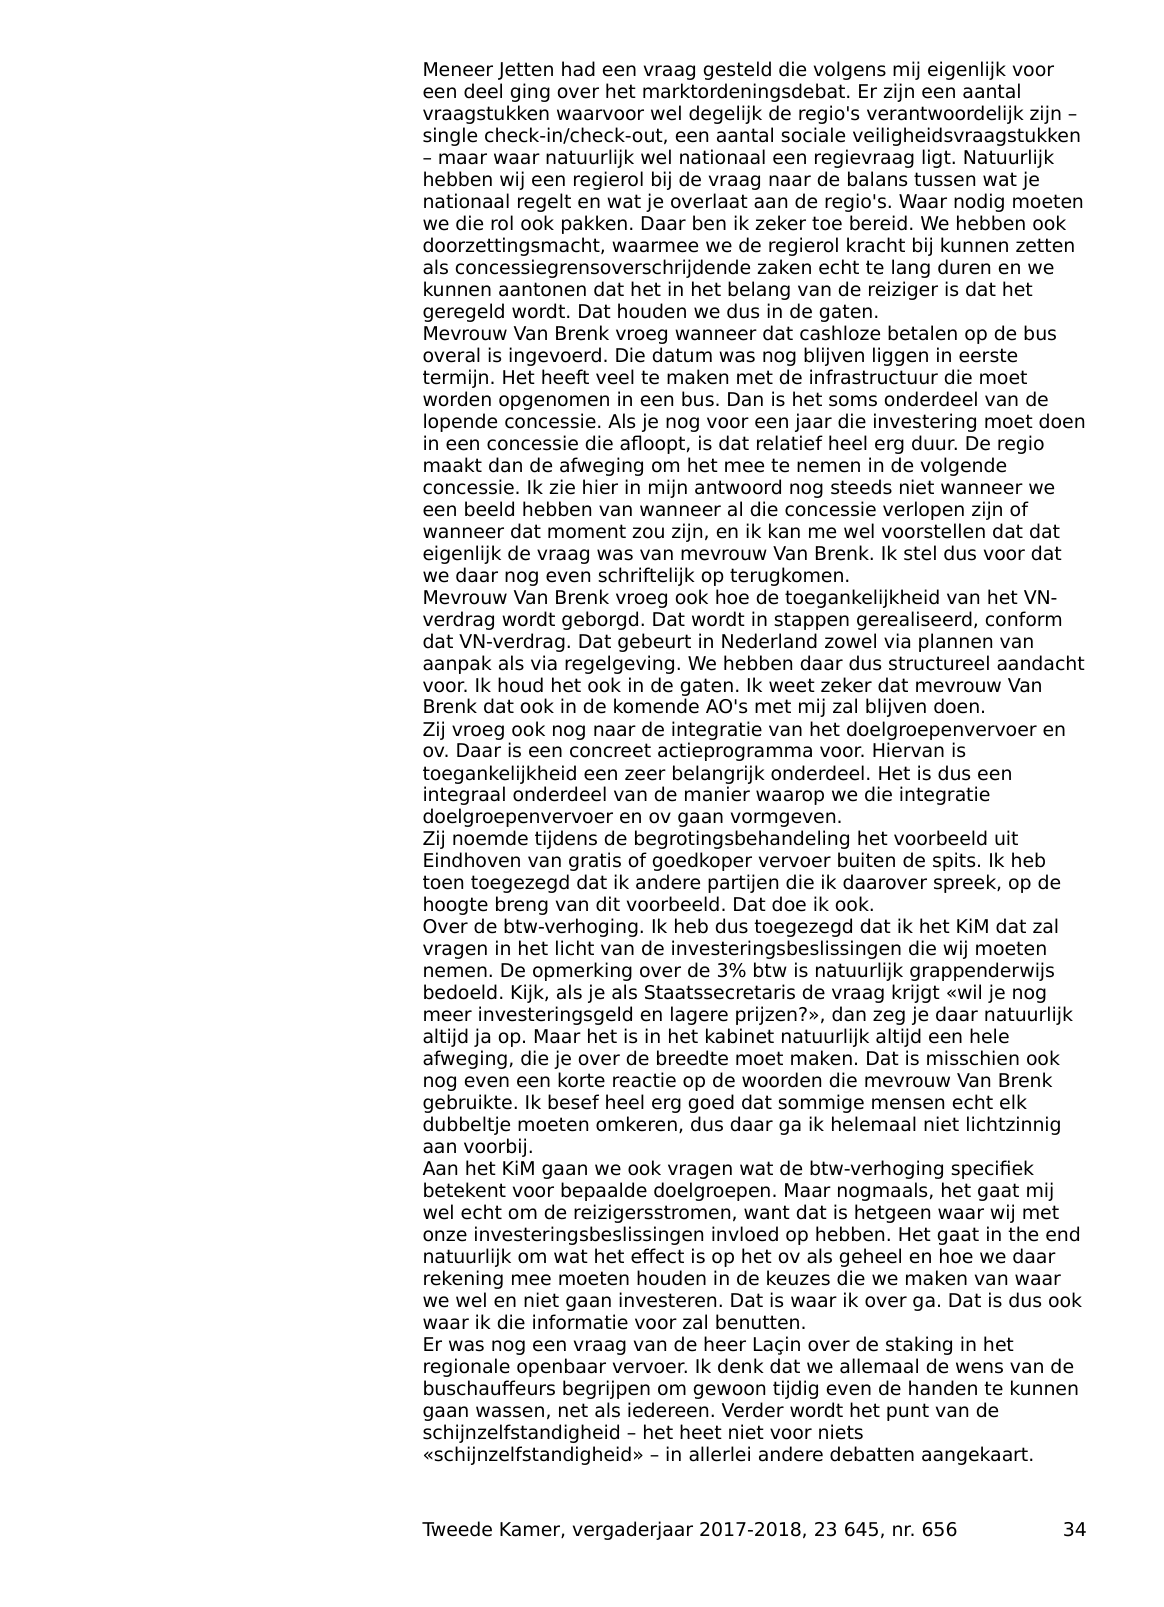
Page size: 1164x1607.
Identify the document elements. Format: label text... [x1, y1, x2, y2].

text Meneer Jetten had een vraag gesteld die volgens mij eigenlijk voor een deel ging over het marktordeningsdebat. Er zijn een aantal vraagstukken waarvoor wel degelijk de regio's verantwoordelijk zijn – single check-in/check-out, een aantal sociale veiligheidsvraagstukken – maar waar natuurlijk wel nationaal een regievraag ligt. Natuurlijk hebben wij een regierol bij de vraag naar de balans tussen wat je nationaal regelt en wat je overlaat aan de regio's. Waar nodig moeten we die rol ook pakken. Daar ben ik zeker toe bereid. We hebben ook doorzettingsmacht, waarmee we de regierol kracht bij kunnen zetten als concessiegrensoverschrijdende zaken echt te lang duren en we kunnen aantonen dat het in het belang van de reiziger is dat het geregeld wordt. Dat houden we dus in de gaten. [422, 59, 1087, 323]
text Over de btw-verhoging. Ik heb dus toegezegd dat ik het KiM dat zal vragen in het licht van de investeringsbeslissingen die wij moeten nemen. De opmerking over de 3% btw is natuurlijk grappenderwijs bedoeld. Kijk, als je als Staatssecretaris de vraag krijgt «wil je nog meer investeringsgeld en lagere prijzen?», dan zeg je daar natuurlijk altijd ja op. Maar het is in het kabinet natuurlijk altijd een hele afweging, die je over de breedte moet maken. Dat is misschien ook nog even een korte reactie op de woorden die mevrouw Van Brenk gebruikte. Ik besef heel erg goed dat sommige mensen echt elk dubbeltje moeten omkeren, dus daar ga ik helemaal niet lichtzinnig aan voorbij. [422, 916, 1087, 1158]
text Zij noemde tijdens de begrotingsbehandeling het voorbeeld uit Eindhoven van gratis of goedkoper vervoer buiten de spits. Ik heb toen toegezegd dat ik andere partijen die ik daarover spreek, op de hoogte breng van dit voorbeeld. Dat doe ik ook. [422, 828, 1087, 916]
text Mevrouw Van Brenk vroeg ook hoe de toegankelijkheid van het VN-verdrag wordt geborgd. Dat wordt in stappen gerealiseerd, conform dat VN-verdrag. Dat gebeurt in Nederland zowel via plannen van aanpak als via regelgeving. We hebben daar dus structureel aandacht voor. Ik houd het ook in de gaten. Ik weet zeker dat mevrouw Van Brenk dat ook in de komende AO's met mij zal blijven doen. [422, 587, 1087, 718]
text Mevrouw Van Brenk vroeg wanneer dat cashloze betalen op de bus overal is ingevoerd. Die datum was nog blijven liggen in eerste termijn. Het heeft veel te maken met de infrastructuur die moet worden opgenomen in een bus. Dan is het soms onderdeel van de lopende concessie. Als je nog voor een jaar die investering moet doen in een concessie die afloopt, is dat relatief heel erg duur. De regio maakt dan de afweging om het mee te nemen in de volgende concessie. Ik zie hier in mijn antwoord nog steeds niet wanneer we een beeld hebben van wanneer al die concessie verlopen zijn of wanneer dat moment zou zijn, en ik kan me wel voorstellen dat dat eigenlijk de vraag was van mevrouw Van Brenk. Ik stel dus voor dat we daar nog even schriftelijk op terugkomen. [422, 323, 1087, 587]
text Aan het KiM gaan we ook vragen wat de btw-verhoging specifiek betekent voor bepaalde doelgroepen. Maar nogmaals, het gaat mij wel echt om de reizigersstromen, want dat is hetgeen waar wij met onze investeringsbeslissingen invloed op hebben. Het gaat in the end natuurlijk om wat het effect is op het ov als geheel en hoe we daar rekening mee moeten houden in de keuzes die we maken van waar we wel en niet gaan investeren. Dat is waar ik over ga. Dat is dus ook waar ik die informatie voor zal benutten. [422, 1158, 1087, 1334]
text Er was nog een vraag van de heer Laçin over de staking in het regionale openbaar vervoer. Ik denk dat we allemaal de wens van de buschauffeurs begrijpen om gewoon tijdig even de handen te kunnen gaan wassen, net als iedereen. Verder wordt het punt van de schijnzelfstandigheid – het heet niet voor niets «schijnzelfstandigheid» – in allerlei andere debatten aangekaart. [422, 1334, 1087, 1466]
text Zij vroeg ook nog naar de integratie van het doelgroepenvervoer en ov. Daar is een concreet actieprogramma voor. Hiervan is toegankelijkheid een zeer belangrijk onderdeel. Het is dus een integraal onderdeel van de manier waarop we die integratie doelgroepenvervoer en ov gaan vormgeven. [422, 718, 1087, 828]
